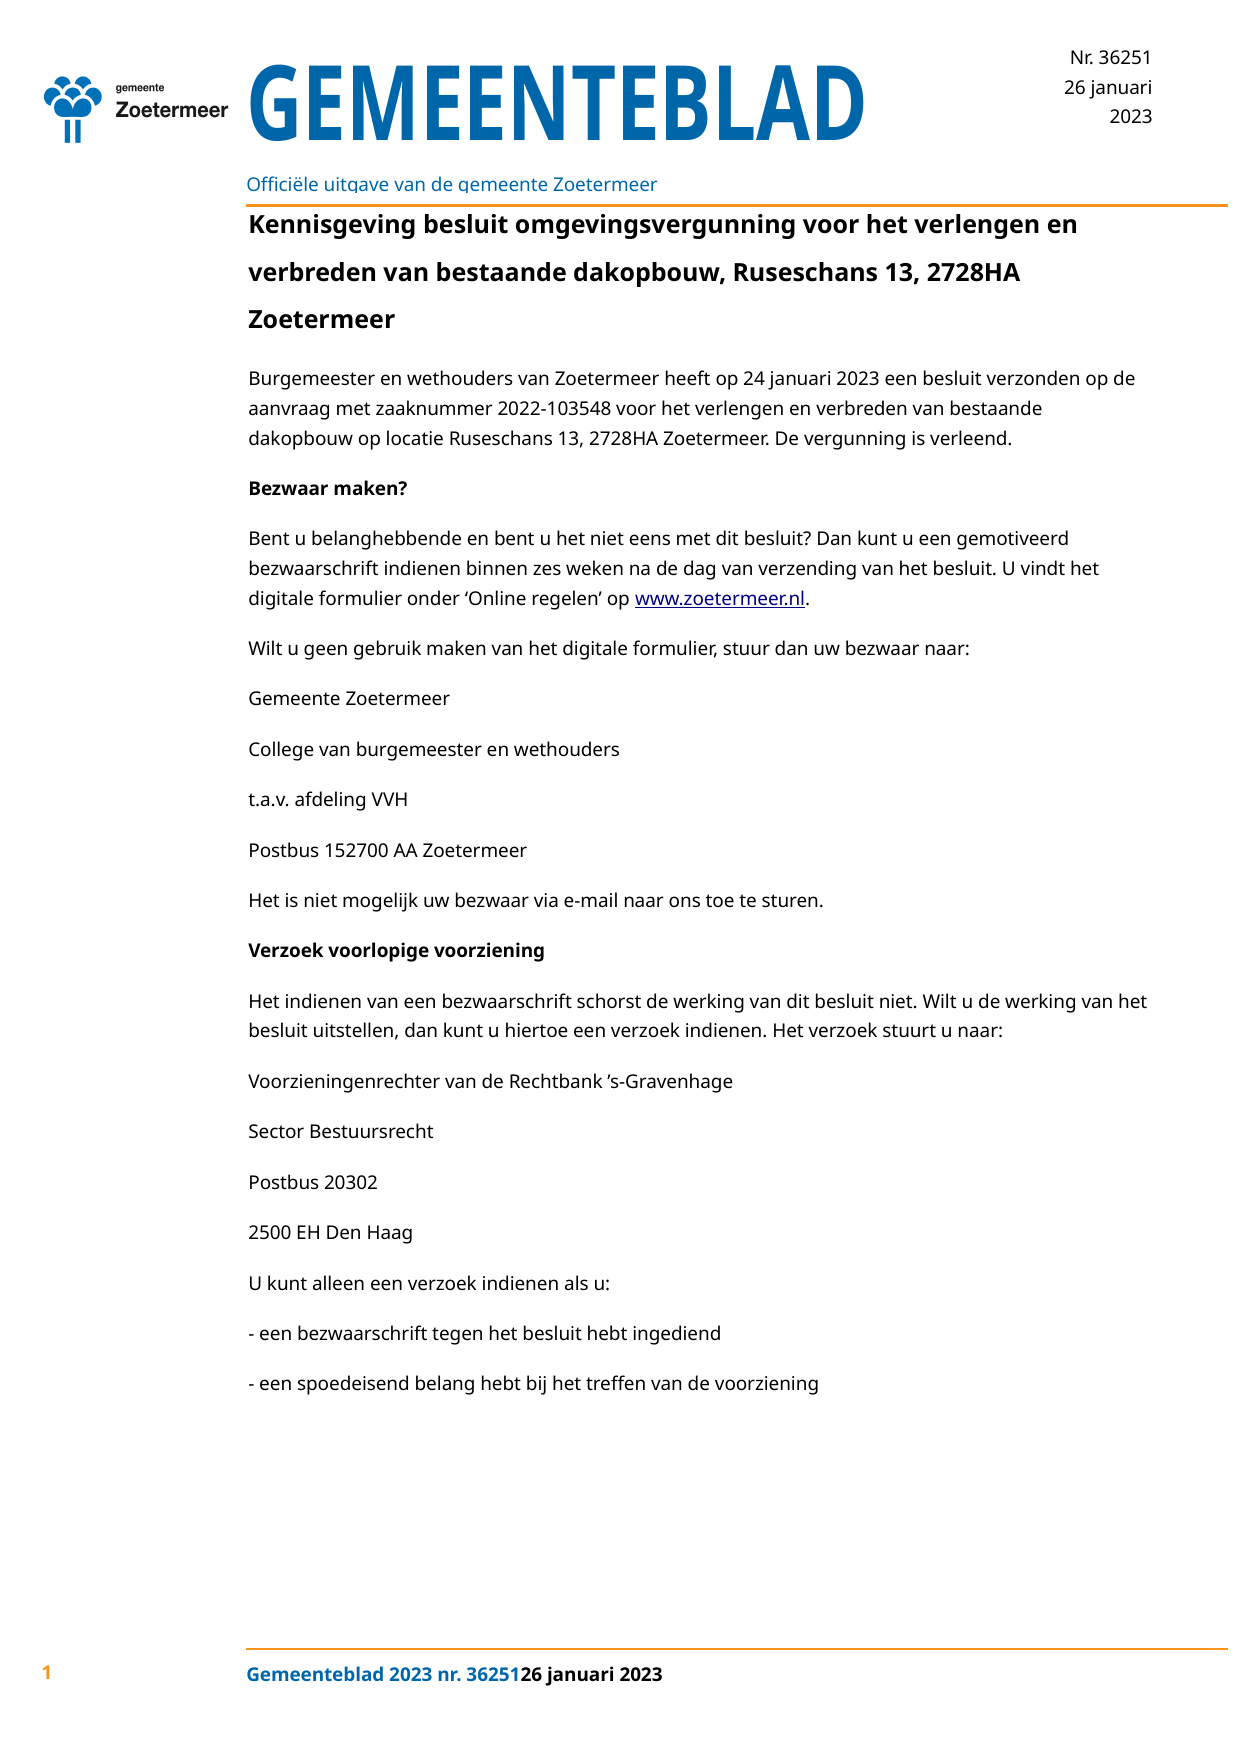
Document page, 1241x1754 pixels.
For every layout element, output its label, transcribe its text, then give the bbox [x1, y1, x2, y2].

text Kennisgeving besluit omgevingsvergunning voor het verlengen en verbreden van bestaande dakopbouw, Ruseschans 13, 2728HA Zoetermeer [248, 207, 1152, 336]
text t.a.v. afdeling VVH [248, 786, 1152, 812]
text Voorzieningenrechter van de Rechtbank ’s-Gravenhage [248, 1068, 1152, 1094]
text - een bezwaarschrift tegen het besluit hebt ingediend [248, 1320, 1152, 1346]
text Gemeente Zoetermeer [248, 686, 1152, 711]
text Het is niet mogelijk uw bezwaar via e-mail naar ons toe te sturen. [248, 887, 1152, 913]
text U kunt alleen een verzoek indienen als u: [248, 1270, 1152, 1295]
text Het indienen van een bezwaarschrift schorst de werking van dit besluit niet. Wilt u de werking van het besluit uitstellen, dan kunt u hiertoe een verzoek indienen. Het verzoek stuurt u naar: [248, 988, 1152, 1043]
text 2500 EH Den Haag [248, 1219, 1152, 1245]
text Bent u belanghebbende en bent u het niet eens met dit besluit? Dan kunt u een gemotiveerd bezwaarschrift indienen binnen zes weken na de dag van verzending van het besluit. U vindt het digitale formulier onder ‘Online regelen’ op www.zoetermeer.nl. [248, 526, 1152, 610]
picture [41, 47, 231, 172]
text Burgemeester en wethouders van Zoetermeer heeft op 24 januari 2023 een besluit verzonden op de aanvraag met zaaknummer 2022-103548 voor het verlengen en verbreden van bestaande dakopbouw op locatie Ruseschans 13, 2728HA Zoetermeer. De vergunning is verleend. [248, 366, 1152, 450]
text College van burgemeester en wethouders [248, 736, 1152, 762]
text Postbus 152700 AA Zoetermeer [248, 837, 1152, 862]
text Postbus 20302 [248, 1169, 1152, 1194]
text Wilt u geen gebruik maken van het digitale formulier, stuur dan uw bezwaar naar: [248, 635, 1152, 661]
text - een spoedeisend belang hebt bij het treffen van de voorziening [248, 1371, 1152, 1396]
text Bezwaar maken? [248, 475, 1152, 501]
text Verzoek voorlopige voorziening [248, 938, 1152, 963]
text Sector Bestuursrecht [248, 1118, 1152, 1144]
